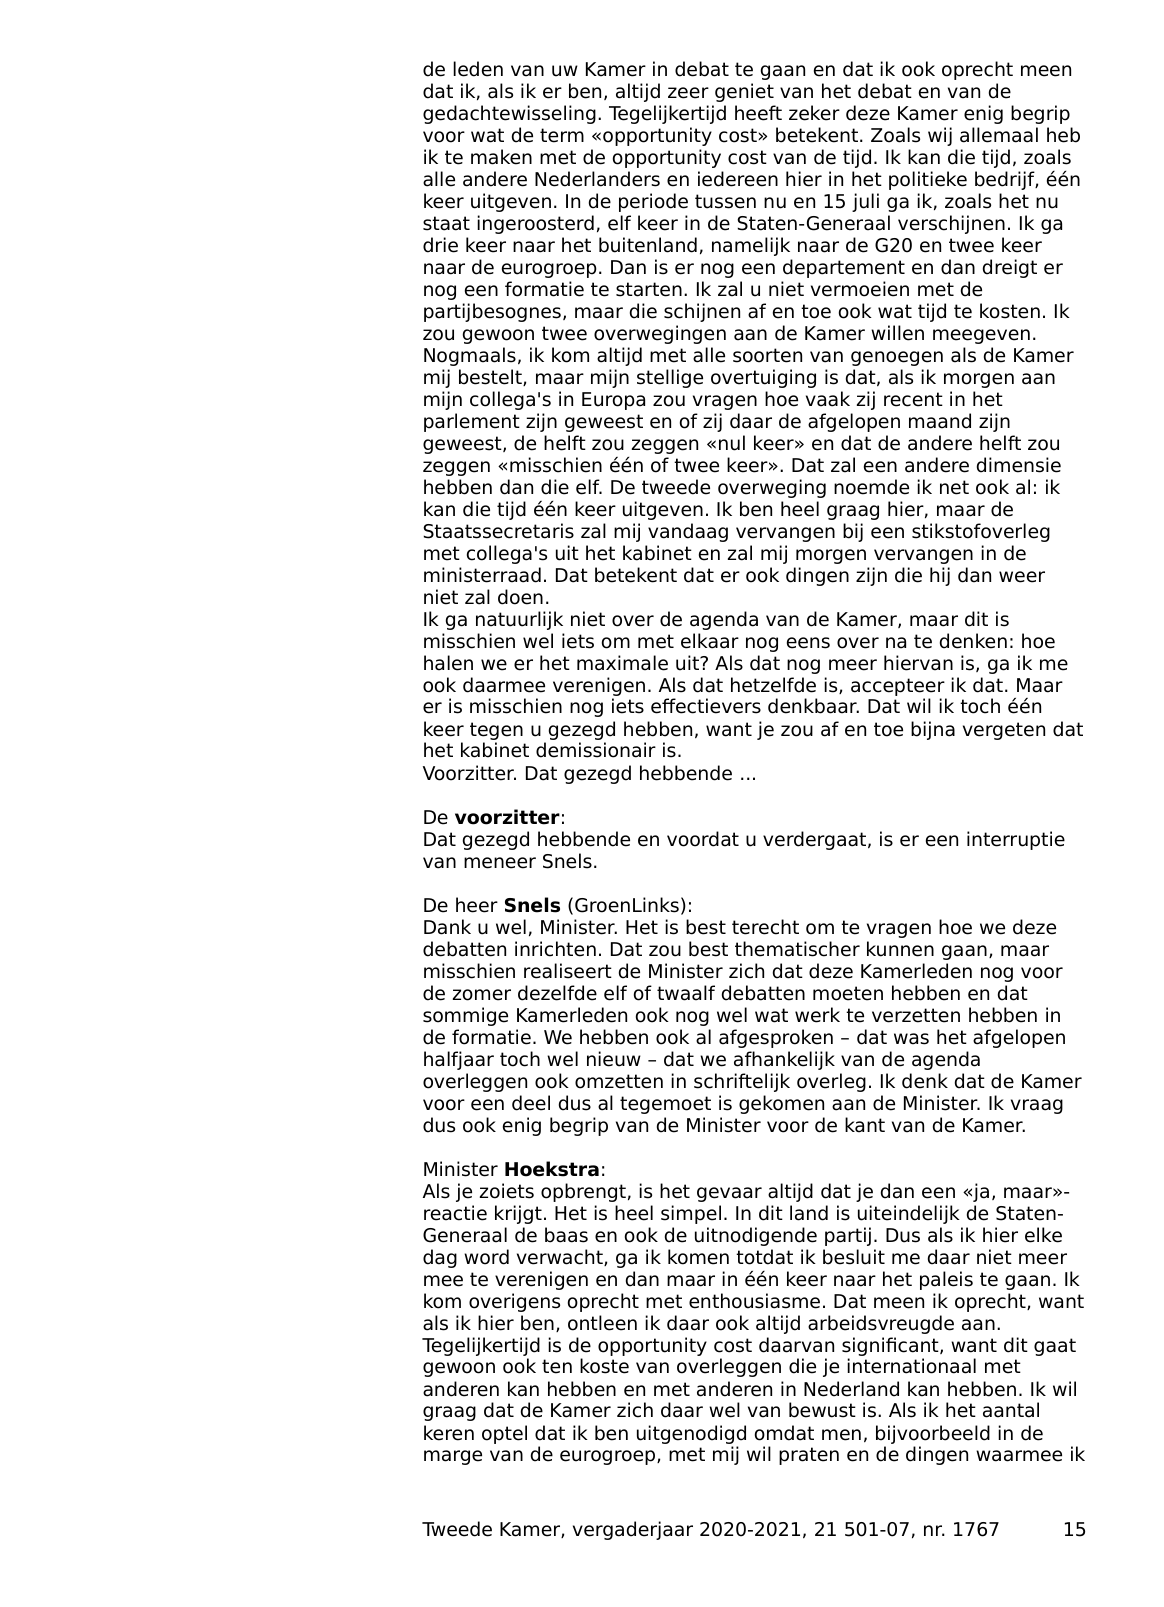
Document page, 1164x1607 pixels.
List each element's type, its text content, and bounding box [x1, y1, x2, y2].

text De voorzitter: [422, 807, 1087, 828]
text Dat gezegd hebbende en voordat u verdergaat, is er een interruptie van meneer Snels. [422, 828, 1087, 872]
text Ik ga natuurlijk niet over de agenda van de Kamer, maar dit is misschien wel iets om met elkaar nog eens over na te denken: hoe halen we er het maximale uit? Als dat nog meer hiervan is, ga ik me ook daarmee verenigen. Als dat hetzelfde is, accepteer ik dat. Maar er is misschien nog iets effectievers denkbaar. Dat wil ik toch één keer tegen u gezegd hebben, want je zou af en toe bijna vergeten dat het kabinet demissionair is. [422, 608, 1087, 762]
text Minister Hoekstra: [422, 1159, 1087, 1181]
text Voorzitter. Dat gezegd hebbende ... [422, 762, 1087, 784]
text Dank u wel, Minister. Het is best terecht om te vragen hoe we deze debatten inrichten. Dat zou best thematischer kunnen gaan, maar misschien realiseert de Minister zich dat deze Kamerleden nog voor de zomer dezelfde elf of twaalf debatten moeten hebben en dat sommige Kamerleden ook nog wel wat werk te verzetten hebben in de formatie. We hebben ook al afgesproken – dat was het afgelopen halfjaar toch wel nieuw – dat we afhankelijk van de agenda overleggen ook omzetten in schriftelijk overleg. Ik denk dat de Kamer voor een deel dus al tegemoet is gekomen aan de Minister. Ik vraag dus ook enig begrip van de Minister voor de kant van de Kamer. [422, 917, 1087, 1136]
text Als je zoiets opbrengt, is het gevaar altijd dat je dan een «ja, maar»-reactie krijgt. Het is heel simpel. In dit land is uiteindelijk de Staten-Generaal de baas en ook de uitnodigende partij. Dus als ik hier elke dag word verwacht, ga ik komen totdat ik besluit me daar niet meer mee te verenigen en dan maar in één keer naar het paleis te gaan. Ik kom overigens oprecht met enthousiasme. Dat meen ik oprecht, want als ik hier ben, ontleen ik daar ook altijd arbeidsvreugde aan. Tegelijkertijd is de opportunity cost daarvan significant, want dit gaat gewoon ook ten koste van overleggen die je internationaal met anderen kan hebben en met anderen in Nederland kan hebben. Ik wil graag dat de Kamer zich daar wel van bewust is. Als ik het aantal keren optel dat ik ben uitgenodigd omdat men, bijvoorbeeld in de marge van de eurogroep, met mij wil praten en de dingen waarmee ik [422, 1181, 1087, 1466]
text de leden van uw Kamer in debat te gaan en dat ik ook oprecht meen dat ik, als ik er ben, altijd zeer geniet van het debat en van de gedachtewisseling. Tegelijkertijd heeft zeker deze Kamer enig begrip voor wat de term «opportunity cost» betekent. Zoals wij allemaal heb ik te maken met de opportunity cost van de tijd. Ik kan die tijd, zoals alle andere Nederlanders en iedereen hier in het politieke bedrijf, één keer uitgeven. In de periode tussen nu en 15 juli ga ik, zoals het nu staat ingeroosterd, elf keer in de Staten-Generaal verschijnen. Ik ga drie keer naar het buitenland, namelijk naar de G20 en twee keer naar de eurogroep. Dan is er nog een departement en dan dreigt er nog een formatie te starten. Ik zal u niet vermoeien met de partijbesognes, maar die schijnen af en toe ook wat tijd te kosten. Ik zou gewoon twee overwegingen aan de Kamer willen meegeven. Nogmaals, ik kom altijd met alle soorten van genoegen als de Kamer mij bestelt, maar mijn stellige overtuiging is dat, als ik morgen aan mijn collega's in Europa zou vragen hoe vaak zij recent in het parlement zijn geweest en of zij daar de afgelopen maand zijn geweest, de helft zou zeggen «nul keer» en dat de andere helft zou zeggen «misschien één of twee keer». Dat zal een andere dimensie hebben dan die elf. De tweede overweging noemde ik net ook al: ik kan die tijd één keer uitgeven. Ik ben heel graag hier, maar de Staatssecretaris zal mij vandaag vervangen bij een stikstofoverleg met collega's uit het kabinet en zal mij morgen vervangen in de ministerraad. Dat betekent dat er ook dingen zijn die hij dan weer niet zal doen. [422, 59, 1087, 608]
text De heer Snels (GroenLinks): [422, 895, 1087, 917]
